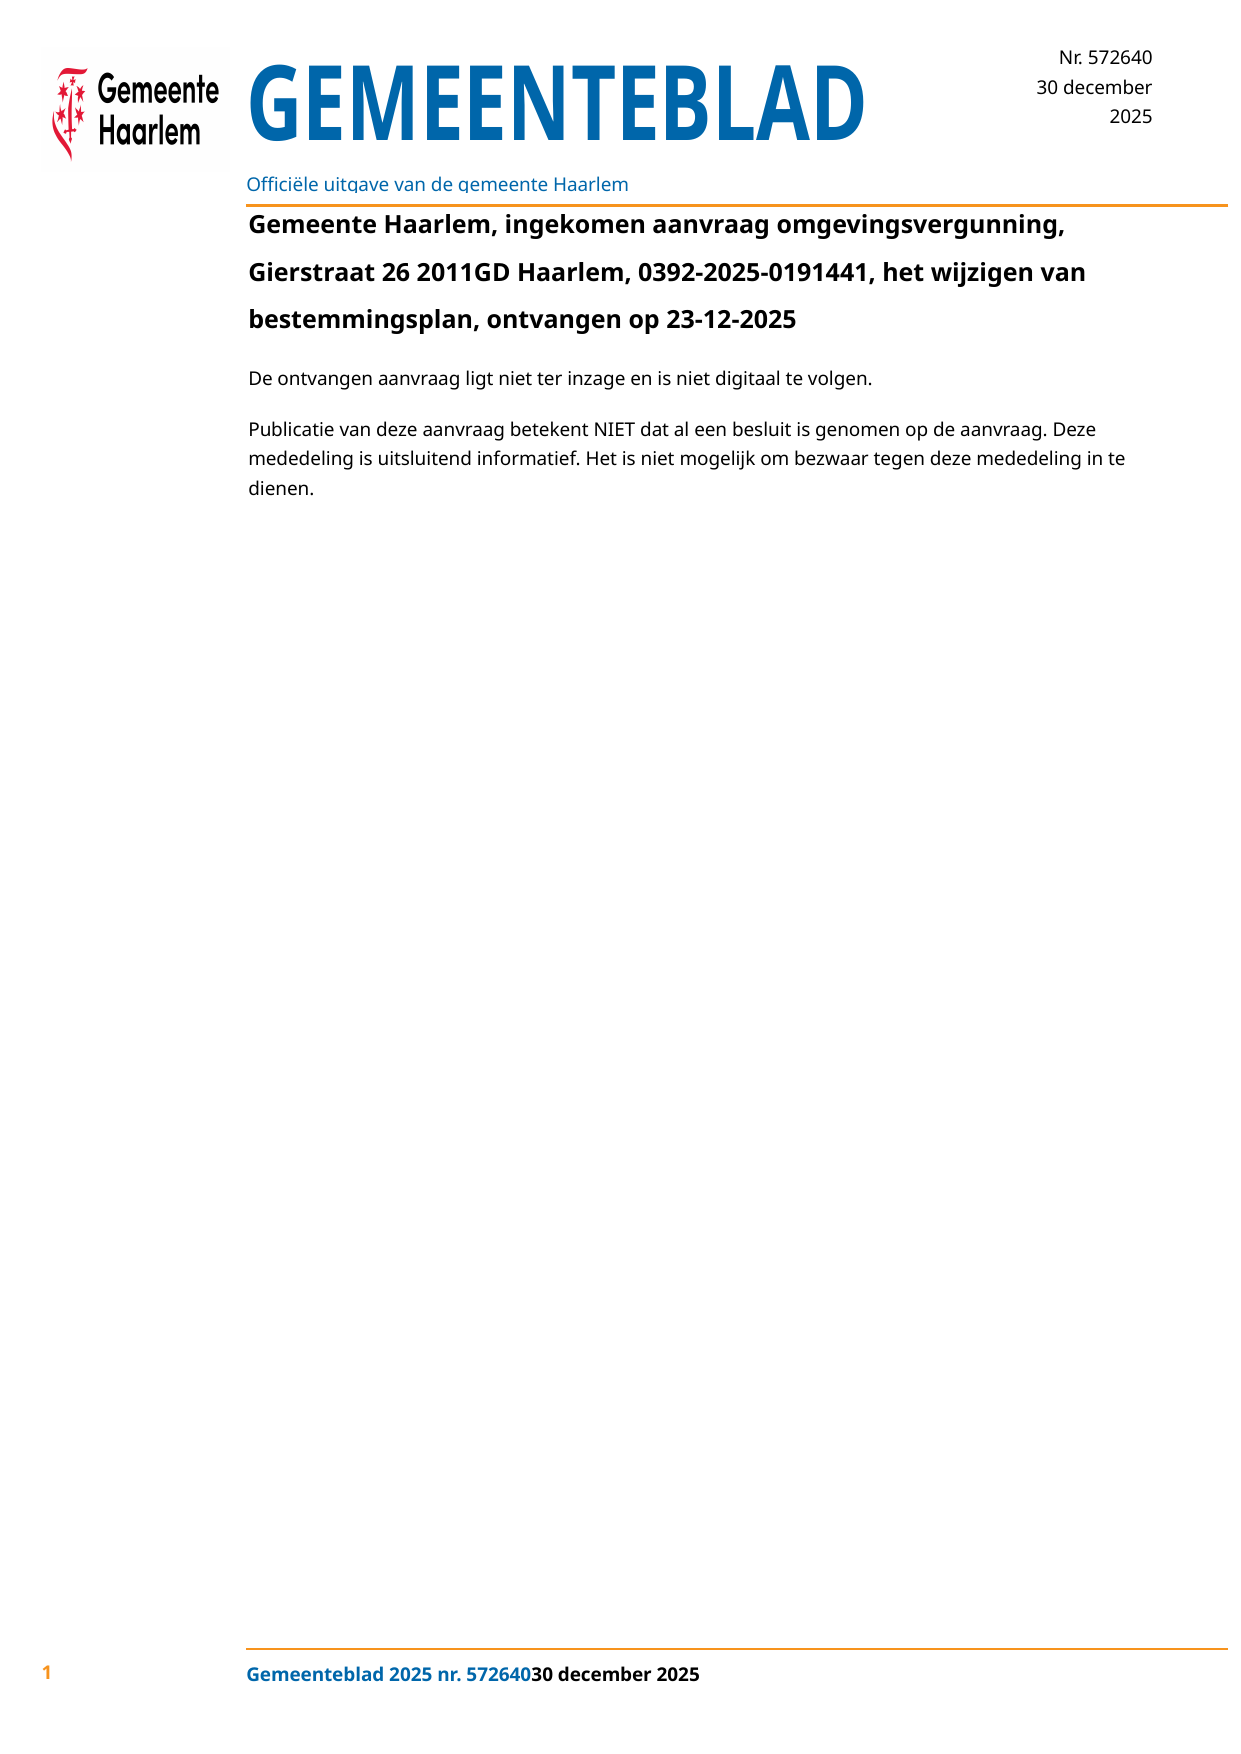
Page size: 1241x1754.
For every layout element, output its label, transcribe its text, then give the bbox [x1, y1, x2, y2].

text De ontvangen aanvraag ligt niet ter inzage en is niet digitaal te volgen. [248, 366, 1152, 391]
picture [41, 47, 231, 172]
text Gemeente Haarlem, ingekomen aanvraag omgevingsvergunning, Gierstraat 26 2011GD Haarlem, 0392-2025-0191441, het wijzigen van bestemmingsplan, ontvangen op 23-12-2025 [248, 207, 1152, 336]
text Publicatie van deze aanvraag betekent NIET dat al een besluit is genomen op de aanvraag. Deze mededeling is uitsluitend informatief. Het is niet mogelijk om bezwaar tegen deze mededeling in te dienen. [248, 416, 1152, 501]
